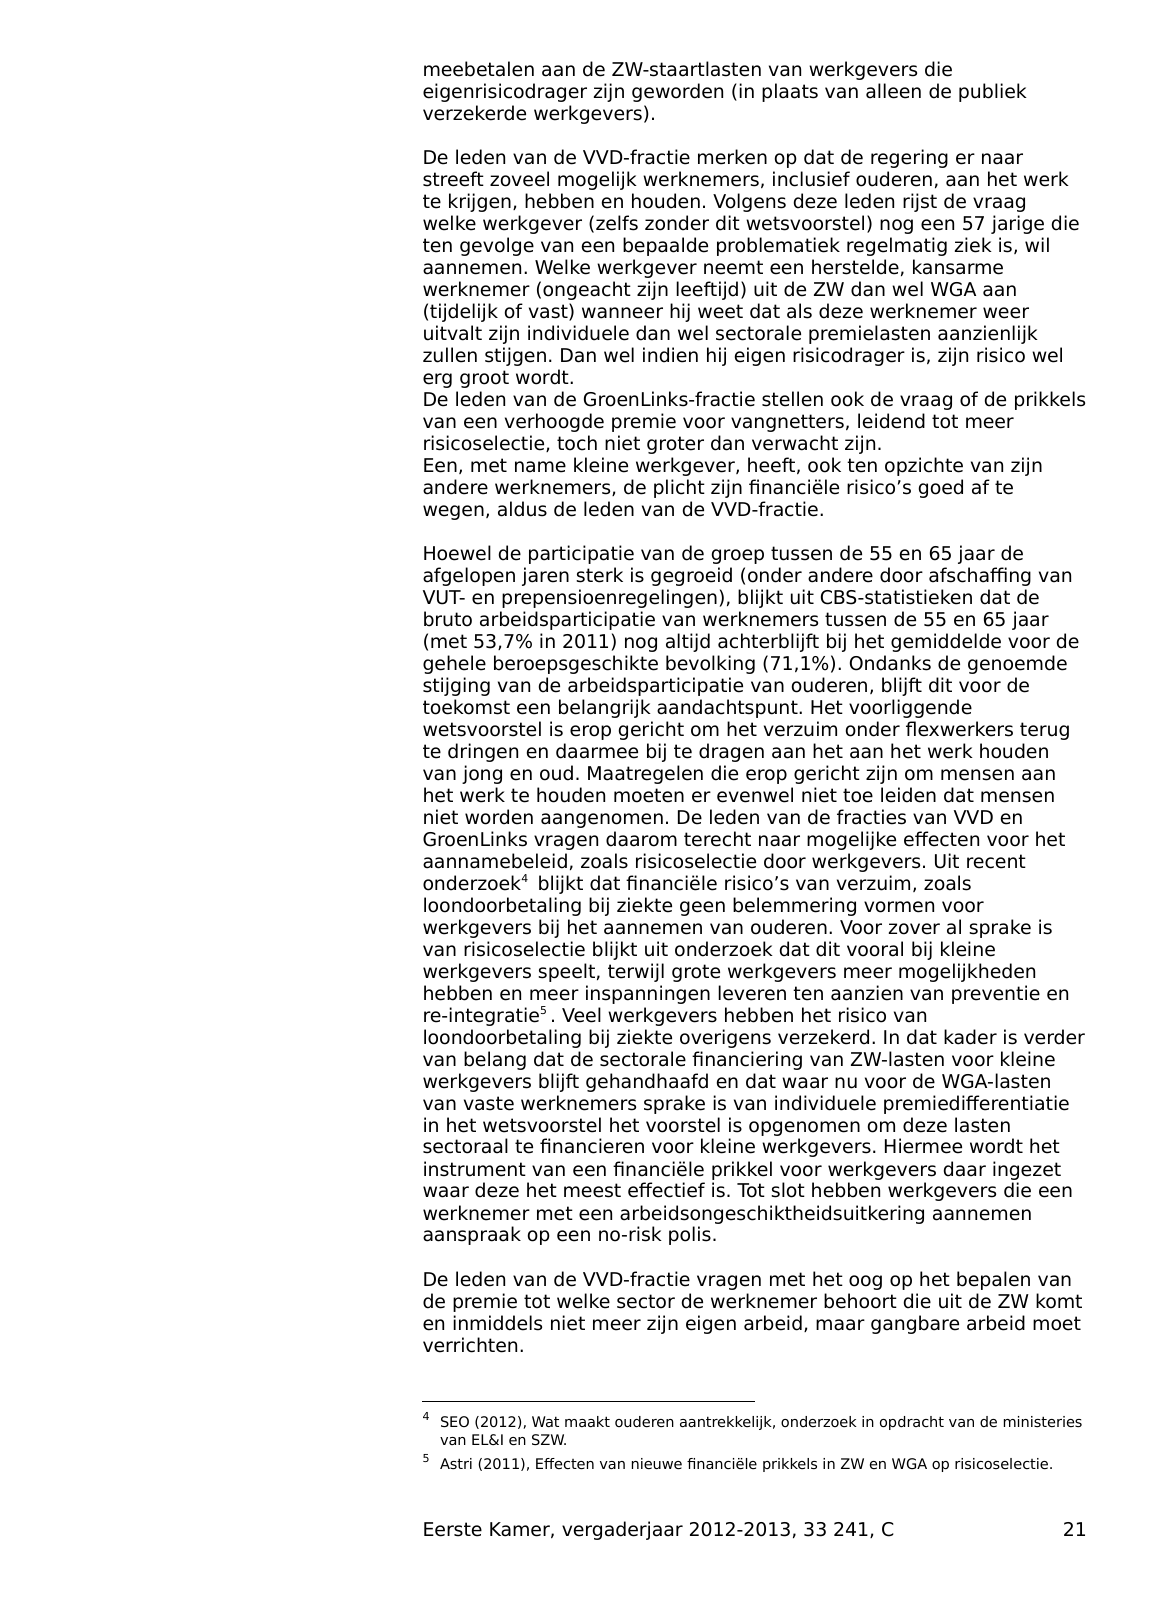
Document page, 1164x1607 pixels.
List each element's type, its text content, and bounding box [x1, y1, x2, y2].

text De leden van de VVD-fractie vragen met het oog op het bepalen van de premie tot welke sector de werknemer behoort die uit de ZW komt en inmiddels niet meer zijn eigen arbeid, maar gangbare arbeid moet verrichten. [422, 1268, 1087, 1356]
text Astri (2011), Effecten van nieuwe financiële prikkels in ZW en WGA op risicoselectie. [422, 1452, 1087, 1474]
text Hoewel de participatie van de groep tussen de 55 en 65 jaar de afgelopen jaren sterk is gegroeid (onder andere door afschaffing van VUT- en prepensioenregelingen), blijkt uit CBS-statistieken dat de bruto arbeidsparticipatie van werknemers tussen de 55 en 65 jaar (met 53,7% in 2011) nog altijd achterblijft bij het gemiddelde voor de gehele beroepsgeschikte bevolking (71,1%). Ondanks de genoemde stijging van de arbeidsparticipatie van ouderen, blijft dit voor de toekomst een belangrijk aandachtspunt. Het voorliggende wetsvoorstel is erop gericht om het verzuim onder flexwerkers terug te dringen en daarmee bij te dragen aan het aan het werk houden van jong en oud. Maatregelen die erop gericht zijn om mensen aan het werk te houden moeten er evenwel niet toe leiden dat mensen niet worden aangenomen. De leden van de fracties van VVD en GroenLinks vragen daarom terecht naar mogelijke effecten voor het aannamebeleid, zoals risicoselectie door werkgevers. Uit recent onderzoek blijkt dat financiële risico’s van verzuim, zoals loondoorbetaling bij ziekte geen belemmering vormen voor werkgevers bij het aannemen van ouderen. Voor zover al sprake is van risicoselectie blijkt uit onderzoek dat dit vooral bij kleine werkgevers speelt, terwijl grote werkgevers meer mogelijkheden hebben en meer inspanningen leveren ten aanzien van preventie en re-integratie. Veel werkgevers hebben het risico van loondoorbetaling bij ziekte overigens verzekerd. In dat kader is verder van belang dat de sectorale financiering van ZW-lasten voor kleine werkgevers blijft gehandhaafd en dat waar nu voor de WGA-lasten van vaste werknemers sprake is van individuele premiedifferentiatie in het wetsvoorstel het voorstel is opgenomen om deze lasten sectoraal te financieren voor kleine werkgevers. Hiermee wordt het instrument van een financiële prikkel voor werkgevers daar ingezet waar deze het meest effectief is. Tot slot hebben werkgevers die een werknemer met een arbeidsongeschiktheidsuitkering aannemen aanspraak op een no-risk polis. [422, 543, 1087, 1246]
text SEO (2012), Wat maakt ouderen aantrekkelijk, onderzoek in opdracht van de ministeries van EL&I en SZW. [422, 1410, 1087, 1449]
text meebetalen aan de ZW-staartlasten van werkgevers die eigenrisicodrager zijn geworden (in plaats van alleen de publiek verzekerde werkgevers). [422, 59, 1087, 125]
text De leden van de GroenLinks-fractie stellen ook de vraag of de prikkels van een verhoogde premie voor vangnetters, leidend tot meer risicoselectie, toch niet groter dan verwacht zijn. [422, 389, 1087, 455]
text Een, met name kleine werkgever, heeft, ook ten opzichte van zijn andere werknemers, de plicht zijn financiële risico’s goed af te wegen, aldus de leden van de VVD-fractie. [422, 455, 1087, 521]
text De leden van de VVD-fractie merken op dat de regering er naar streeft zoveel mogelijk werknemers, inclusief ouderen, aan het werk te krijgen, hebben en houden. Volgens deze leden rijst de vraag welke werkgever (zelfs zonder dit wetsvoorstel) nog een 57 jarige die ten gevolge van een bepaalde problematiek regelmatig ziek is, wil aannemen. Welke werkgever neemt een herstelde, kansarme werknemer (ongeacht zijn leeftijd) uit de ZW dan wel WGA aan (tijdelijk of vast) wanneer hij weet dat als deze werknemer weer uitvalt zijn individuele dan wel sectorale premielasten aanzienlijk zullen stijgen. Dan wel indien hij eigen risicodrager is, zijn risico wel erg groot wordt. [422, 147, 1087, 389]
